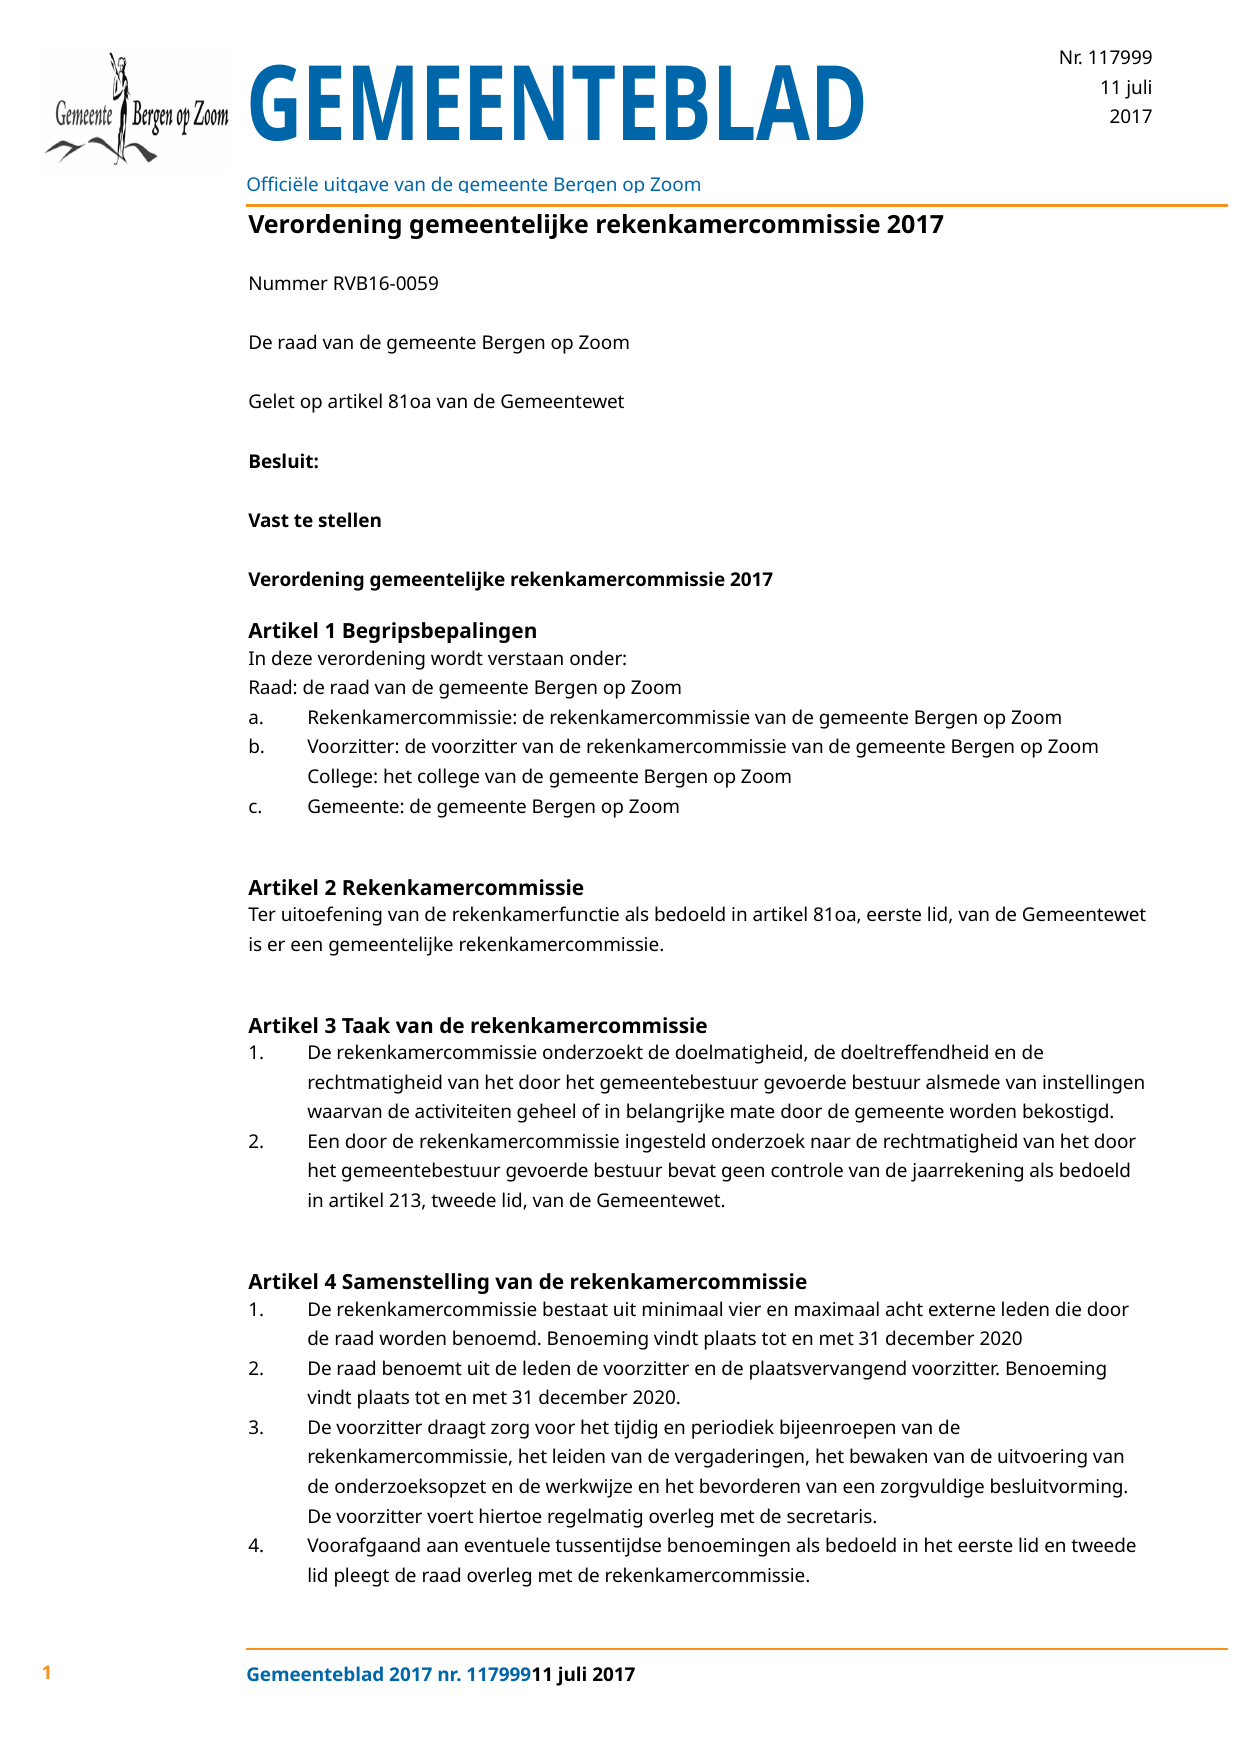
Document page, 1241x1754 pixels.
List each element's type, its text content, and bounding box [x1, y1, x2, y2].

text Ter uitoefening van de rekenkamerfunctie als bedoeld in artikel 81oa, eerste lid, van de Gemeentewet is er een gemeentelijke rekenkamercommissie. [248, 901, 1152, 957]
picture [41, 47, 231, 172]
text Artikel 2 Rekenkamercommissie [248, 873, 1152, 901]
text Nummer RVB16-0059 [248, 270, 1152, 296]
text Besluit: [248, 448, 1152, 473]
list De raad benoemt uit de leden de voorzitter en de plaatsvervangend voorzitter. Benoeming vindt plaats tot en met 31 december 2020. [248, 1355, 1152, 1410]
text Artikel 3 Taak van de rekenkamercommissie [248, 1011, 1152, 1039]
text Raad: de raad van de gemeente Bergen op Zoom [248, 674, 1152, 700]
list De rekenkamercommissie onderzoekt de doelmatigheid, de doeltreffendheid en de rechtmatigheid van het door het gemeentebestuur gevoerde bestuur alsmede van instellingen waarvan de activiteiten geheel of in belangrijke mate door de gemeente worden bekostigd. [248, 1039, 1152, 1124]
text Artikel 1 Begripsbepalingen [248, 617, 1152, 645]
text Verordening gemeentelijke rekenkamercommissie 2017 [248, 566, 1152, 592]
text Vast te stellen [248, 507, 1152, 533]
list Voorafgaand aan eventuele tussentijdse benoemingen als bedoeld in het eerste lid en tweede lid pleegt de raad overleg met de rekenkamercommissie. [248, 1532, 1152, 1588]
text Verordening gemeentelijke rekenkamercommissie 2017 [248, 207, 1152, 241]
list De voorzitter draagt zorg voor het tijdig en periodiek bijeenroepen van de rekenkamercommissie, het leiden van de vergaderingen, het bewaken van de uitvoering van de onderzoeksopzet en de werkwijze en het bevorderen van een zorgvuldige besluitvorming. De voorzitter voert hiertoe regelmatig overleg met de secretaris. [248, 1414, 1152, 1528]
text De raad van de gemeente Bergen op Zoom [248, 329, 1152, 355]
text In deze verordening wordt verstaan onder: [248, 645, 1152, 671]
list Rekenkamercommissie: de rekenkamercommissie van de gemeente Bergen op Zoom [248, 704, 1152, 730]
list Voorzitter: de voorzitter van de rekenkamercommissie van de gemeente Bergen op Zoom College: het college van de gemeente Bergen op Zoom [248, 734, 1152, 789]
list Een door de rekenkamercommissie ingesteld onderzoek naar de rechtmatigheid van het door het gemeentebestuur gevoerde bestuur bevat geen controle van de jaarrekening als bedoeld in artikel 213, tweede lid, van de Gemeentewet. [248, 1128, 1152, 1213]
text Gelet op artikel 81oa van de Gemeentewet [248, 389, 1152, 414]
text Artikel 4 Samenstelling van de rekenkamercommissie [248, 1267, 1152, 1296]
list Gemeente: de gemeente Bergen op Zoom [248, 793, 1152, 819]
list De rekenkamercommissie bestaat uit minimaal vier en maximaal acht externe leden die door de raad worden benoemd. Benoeming vindt plaats tot en met 31 december 2020 [248, 1296, 1152, 1351]
